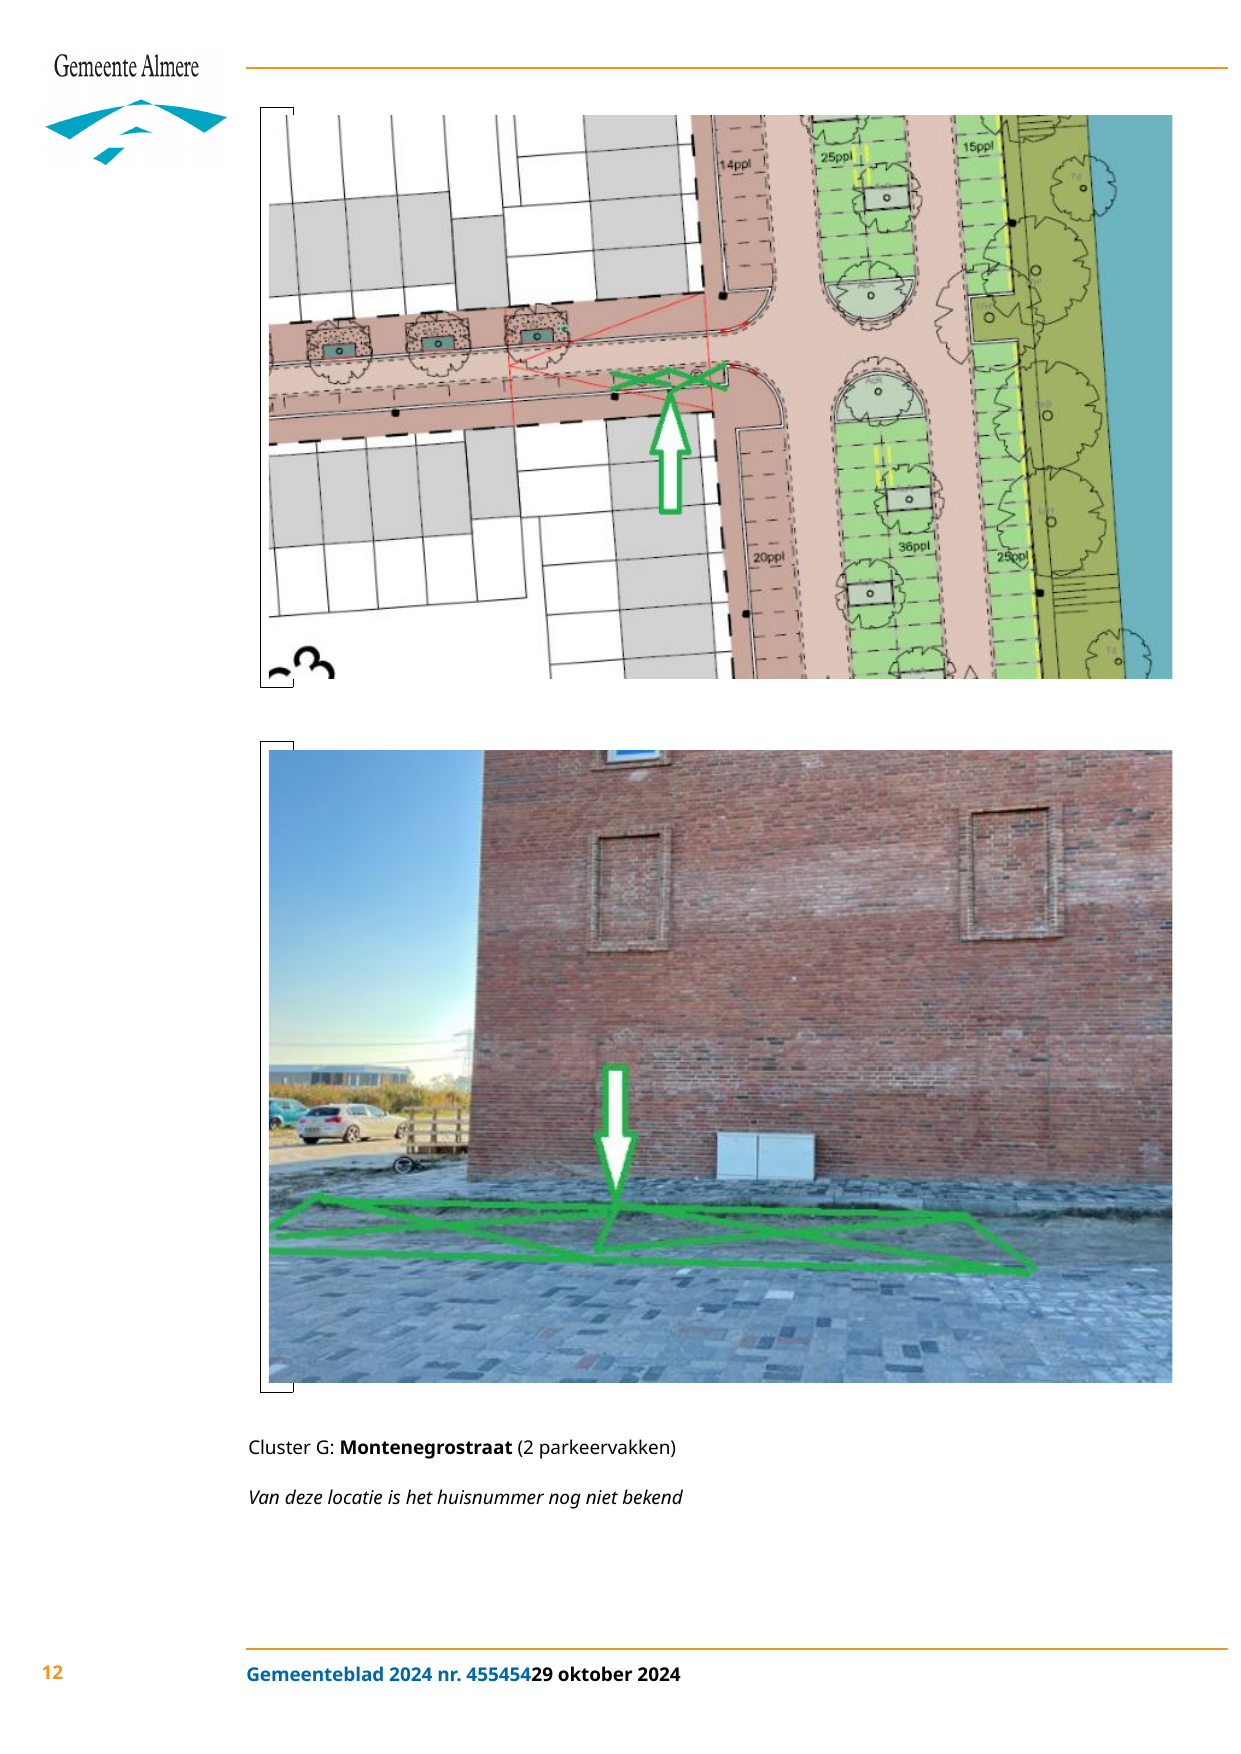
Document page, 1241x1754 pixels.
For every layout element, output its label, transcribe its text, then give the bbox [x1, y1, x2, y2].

picture [268, 115, 1173, 679]
text Cluster G: Montenegrostraat (2 parkeervakken) [248, 1434, 1152, 1459]
picture [41, 47, 231, 172]
picture [268, 750, 1173, 1383]
text Van deze locatie is het huisnummer nog niet bekend [248, 1484, 1152, 1510]
